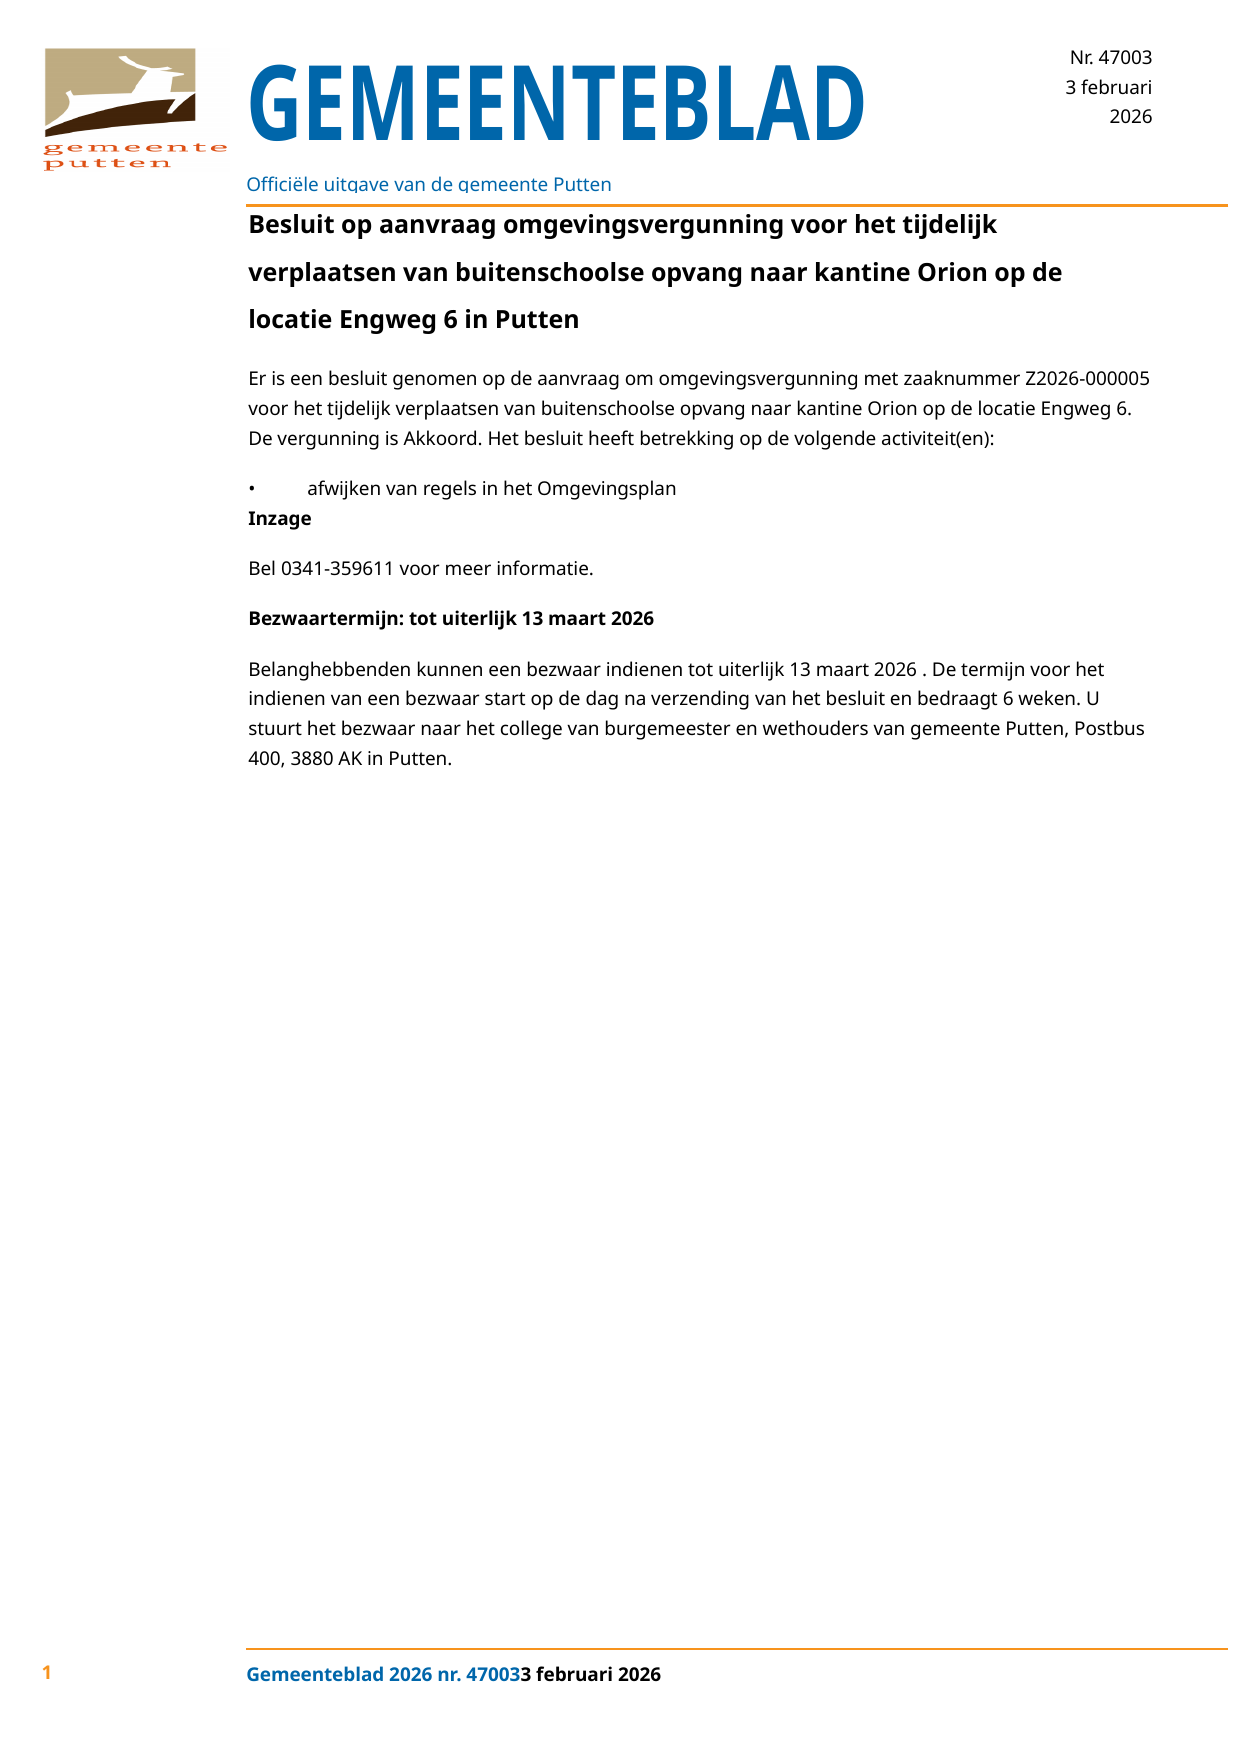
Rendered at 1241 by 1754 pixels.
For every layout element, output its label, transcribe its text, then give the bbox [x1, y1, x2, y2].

list afwijken van regels in het Omgevingsplan [248, 475, 1152, 501]
text Belanghebbenden kunnen een bezwaar indienen tot uiterlijk 13 maart 2026 . De termijn voor het indienen van een bezwaar start op de dag na verzending van het besluit en bedraagt 6 weken. U stuurt het bezwaar naar het college van burgemeester en wethouders van gemeente Putten, Postbus 400, 3880 AK in Putten. [248, 656, 1152, 770]
text Inzage [248, 505, 1152, 530]
picture [41, 47, 231, 172]
text Besluit op aanvraag omgevingsvergunning voor het tijdelijk verplaatsen van buitenschoolse opvang naar kantine Orion op de locatie Engweg 6 in Putten [248, 207, 1152, 336]
text Bel 0341-359611 voor meer informatie. [248, 555, 1152, 581]
text Bezwaartermijn: tot uiterlijk 13 maart 2026 [248, 606, 1152, 631]
text Er is een besluit genomen op de aanvraag om omgevingsvergunning met zaaknummer Z2026-000005 voor het tijdelijk verplaatsen van buitenschoolse opvang naar kantine Orion op de locatie Engweg 6. De vergunning is Akkoord. Het besluit heeft betrekking op de volgende activiteit(en): [248, 366, 1152, 450]
